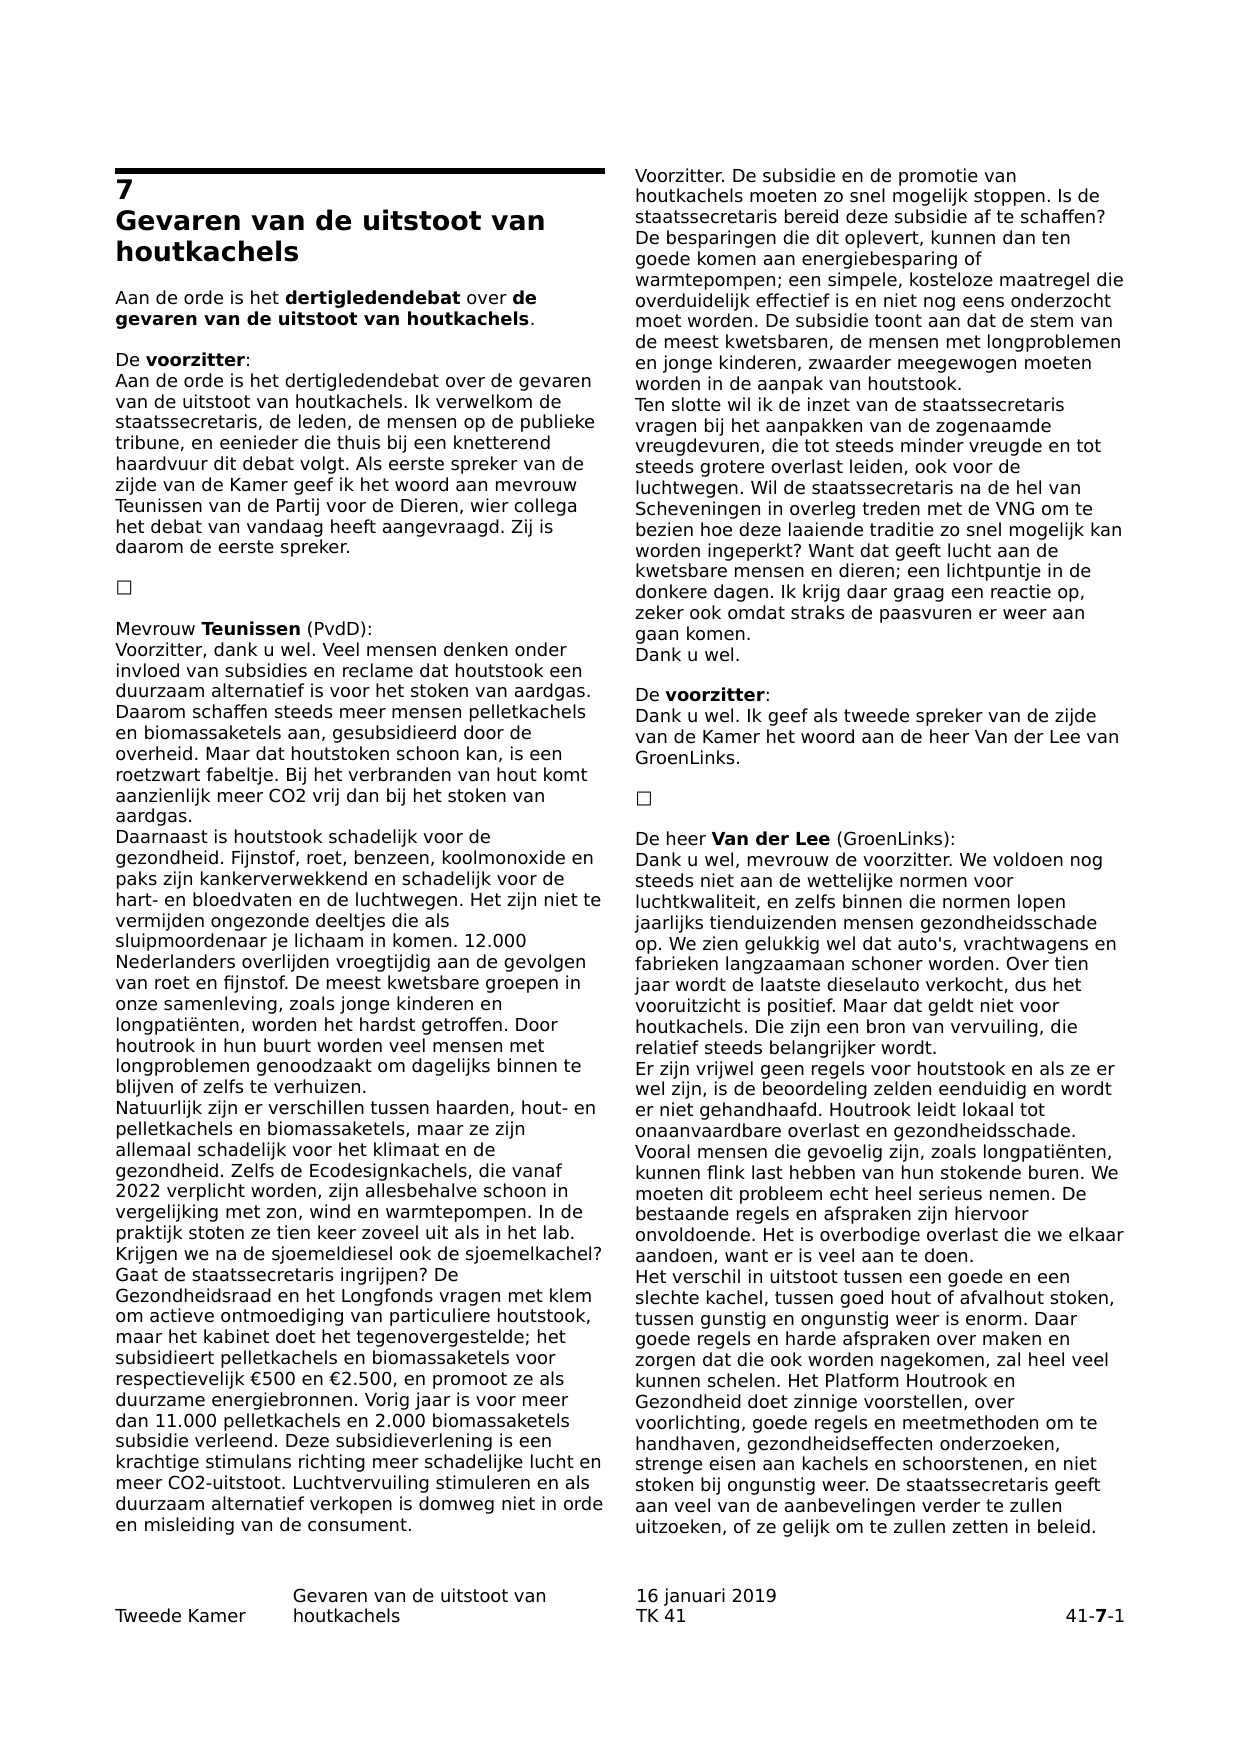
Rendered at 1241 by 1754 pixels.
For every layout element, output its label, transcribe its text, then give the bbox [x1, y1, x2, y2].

text Dank u wel, mevrouw de voorzitter. We voldoen nog steeds niet aan de wettelijke normen voor luchtkwaliteit, en zelfs binnen die normen lopen jaarlijks tienduizenden mensen gezondheidsschade op. We zien gelukkig wel dat auto's, vrachtwagens en fabrieken langzaamaan schoner worden. Over tien jaar wordt de laatste dieselauto verkocht, dus het vooruitzicht is positief. Maar dat geldt niet voor houtkachels. Die zijn een bron van vervuiling, die relatief steeds belangrijker wordt. [635, 850, 1125, 1058]
text Dank u wel. Ik geef als tweede spreker van de zijde van de Kamer het woord aan de heer Van der Lee van GroenLinks. [635, 706, 1125, 768]
text Aan de orde is het dertigledendebat over de gevaren van de uitstoot van houtkachels. Ik verwelkom de staatssecretaris, de leden, de mensen op de publieke tribune, en eenieder die thuis bij een knetterend haardvuur dit debat volgt. Als eerste spreker van de zijde van de Kamer geef ik het woord aan mevrouw Teunissen van de Partij voor de Dieren, wier collega het debat van vandaag heeft aangevraagd. Zij is daarom de eerste spreker. [115, 371, 605, 558]
title 7 Gevaren van de uitstoot van houtkachels [115, 174, 605, 268]
text Daarnaast is houtstook schadelijk voor de gezondheid. Fijnstof, roet, benzeen, koolmonoxide en paks zijn kankerverwekkend en schadelijk voor de hart- en bloedvaten en de luchtwegen. Het zijn niet te vermijden ongezonde deeltjes die als sluipmoordenaar je lichaam in komen. 12.000 Nederlanders overlijden vroegtijdig aan de gevolgen van roet en fijnstof. De meest kwetsbare groepen in onze samenleving, zoals jonge kinderen en longpatiënten, worden het hardst getroffen. Door houtrook in hun buurt worden veel mensen met longproblemen genoodzaakt om dagelijks binnen te blijven of zelfs te verhuizen. [115, 827, 605, 1098]
text De voorzitter: [115, 350, 605, 371]
text Dank u wel. [635, 644, 1125, 665]
text De voorzitter: [635, 685, 1125, 706]
text Voorzitter, dank u wel. Veel mensen denken onder invloed van subsidies en reclame dat houtstook een duurzaam alternatief is voor het stoken van aardgas. Daarom schaffen steeds meer mensen pelletkachels en biomassaketels aan, gesubsidieerd door de overheid. Maar dat houtstoken schoon kan, is een roetzwart fabeltje. Bij het verbranden van hout komt aanzienlijk meer CO2 vrij dan bij het stoken van aardgas. [115, 639, 605, 827]
text ⬜ [635, 788, 1125, 809]
text Er zijn vrijwel geen regels voor houtstook en als ze er wel zijn, is de beoordeling zelden eenduidig en wordt er niet gehandhaafd. Houtrook leidt lokaal tot onaanvaardbare overlast en gezondheidsschade. Vooral mensen die gevoelig zijn, zoals longpatiënten, kunnen flink last hebben van hun stokende buren. We moeten dit probleem echt heel serieus nemen. De bestaande regels en afspraken zijn hiervoor onvoldoende. Het is overbodige overlast die we elkaar aandoen, want er is veel aan te doen. [635, 1058, 1125, 1267]
text Het verschil in uitstoot tussen een goede en een slechte kachel, tussen goed hout of afvalhout stoken, tussen gunstig en ongunstig weer is enorm. Daar goede regels en harde afspraken over maken en zorgen dat die ook worden nagekomen, zal heel veel kunnen schelen. Het Platform Houtrook en Gezondheid doet zinnige voorstellen, over voorlichting, goede regels en meetmethoden om te handhaven, gezondheidseffecten onderzoeken, strenge eisen aan kachels en schoorstenen, en niet stoken bij ongunstig weer. De staatssecretaris geeft aan veel van de aanbevelingen verder te zullen uitzoeken, of ze gelijk om te zullen zetten in beleid. [635, 1267, 1125, 1537]
text Voorzitter. De subsidie en de promotie van houtkachels moeten zo snel mogelijk stoppen. Is de staatssecretaris bereid deze subsidie af te schaffen? De besparingen die dit oplevert, kunnen dan ten goede komen aan energiebesparing of warmtepompen; een simpele, kosteloze maatregel die overduidelijk effectief is en niet nog eens onderzocht moet worden. De subsidie toont aan dat de stem van de meest kwetsbaren, de mensen met longproblemen en jonge kinderen, zwaarder meegewogen moeten worden in de aanpak van houtstook. [635, 165, 1125, 394]
text Aan de orde is het dertigledendebat over de gevaren van de uitstoot van houtkachels. [115, 288, 605, 330]
text De heer Van der Lee (GroenLinks): [635, 829, 1125, 850]
text ⬜ [115, 578, 605, 599]
text Natuurlijk zijn er verschillen tussen haarden, hout- en pelletkachels en biomassaketels, maar ze zijn allemaal schadelijk voor het klimaat en de gezondheid. Zelfs de Ecodesignkachels, die vanaf 2022 verplicht worden, zijn allesbehalve schoon in vergelijking met zon, wind en warmtepompen. In de praktijk stoten ze tien keer zoveel uit als in het lab. Krijgen we na de sjoemeldiesel ook de sjoemelkachel? Gaat de staatssecretaris ingrijpen? De Gezondheidsraad en het Longfonds vragen met klem om actieve ontmoediging van particuliere houtstook, maar het kabinet doet het tegenovergestelde; het subsidieert pelletkachels en biomassaketels voor respectievelijk €500 en €2.500, en promoot ze als duurzame energiebronnen. Vorig jaar is voor meer dan 11.000 pelletkachels en 2.000 biomassaketels subsidie verleend. Deze subsidieverlening is een krachtige stimulans richting meer schadelijke lucht en meer CO2-uitstoot. Luchtvervuiling stimuleren en als duurzaam alternatief verkopen is domweg niet in orde en misleiding van de consument. [115, 1098, 605, 1535]
text Ten slotte wil ik de inzet van de staatssecretaris vragen bij het aanpakken van de zogenaamde vreugdevuren, die tot steeds minder vreugde en tot steeds grotere overlast leiden, ook voor de luchtwegen. Wil de staatssecretaris na de hel van Scheveningen in overleg treden met de VNG om te bezien hoe deze laaiende traditie zo snel mogelijk kan worden ingeperkt? Want dat geeft lucht aan de kwetsbare mensen en dieren; een lichtpuntje in de donkere dagen. Ik krijg daar graag een reactie op, zeker ook omdat straks de paasvuren er weer aan gaan komen. [635, 394, 1125, 644]
text Mevrouw Teunissen (PvdD): [115, 619, 605, 639]
